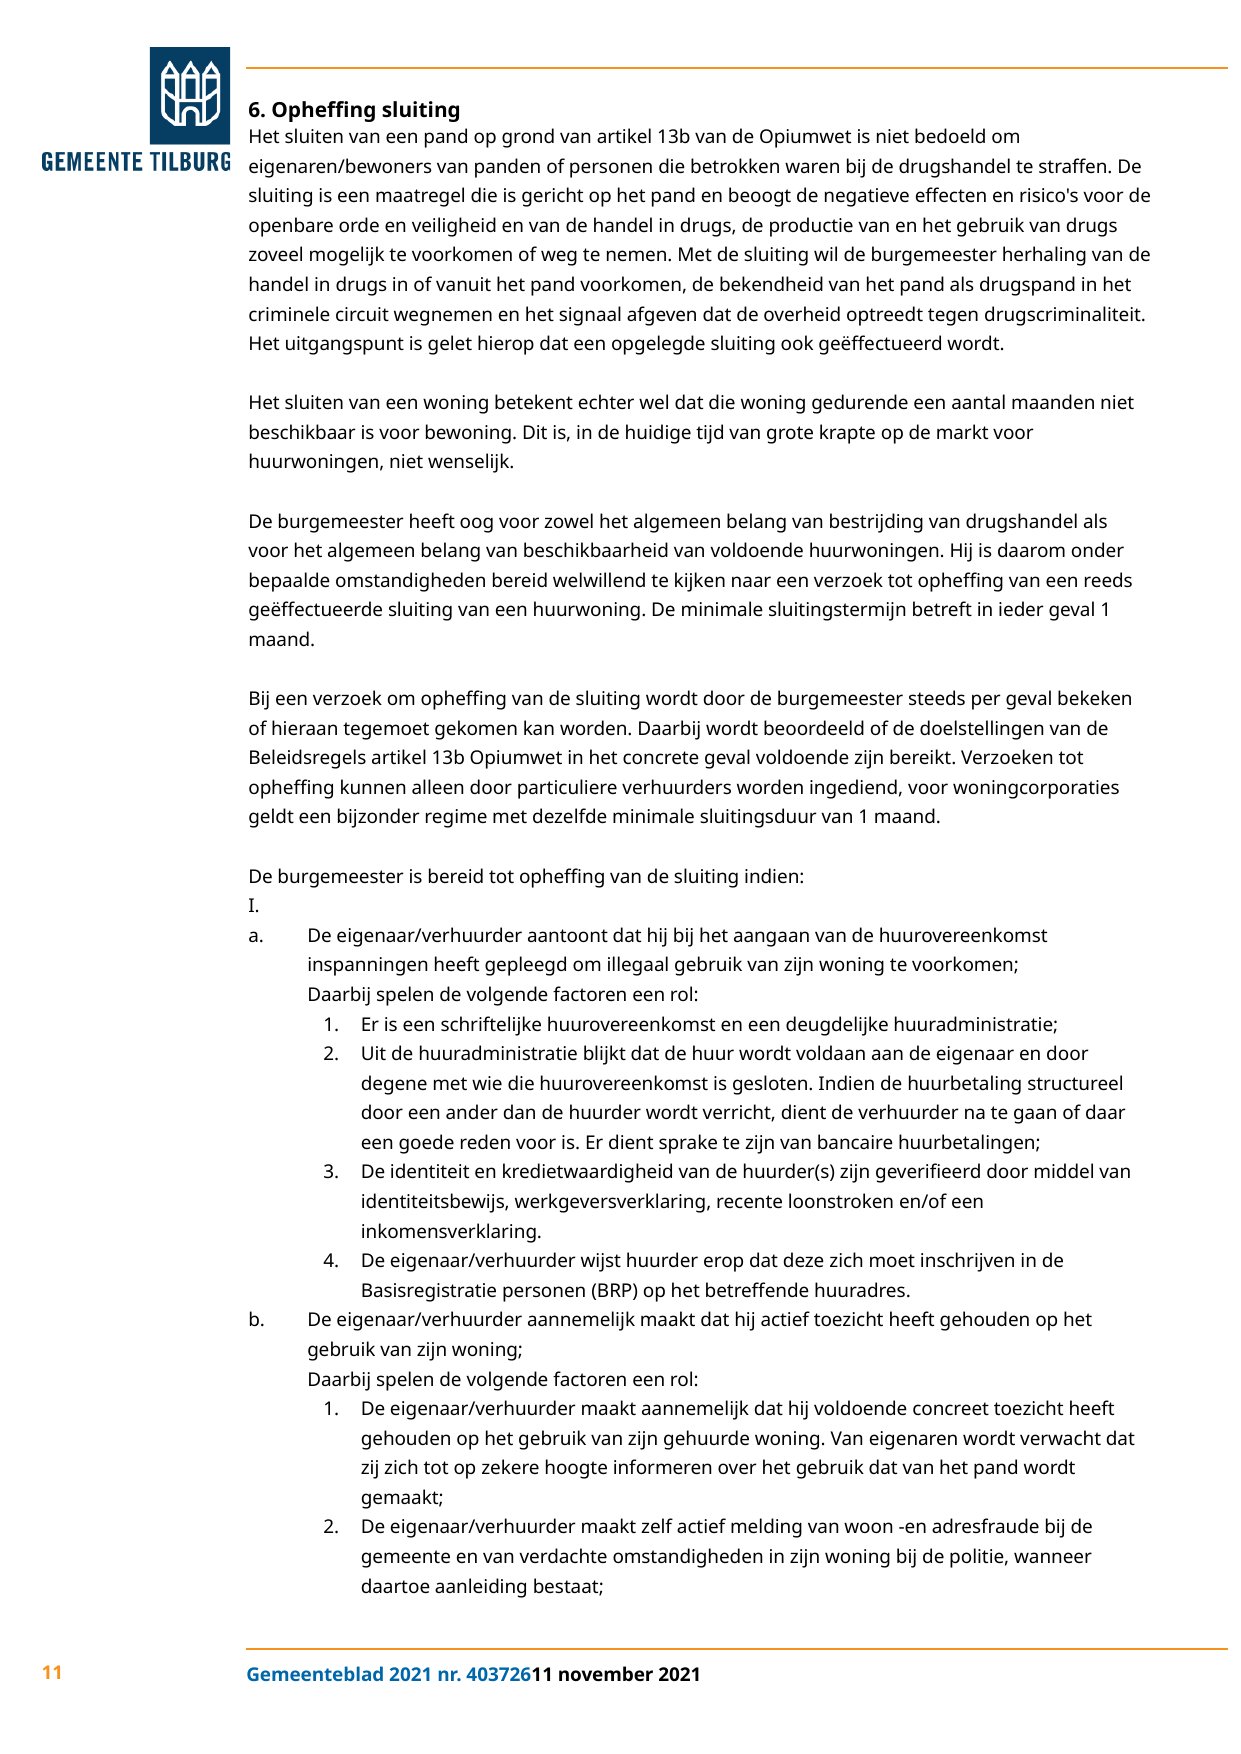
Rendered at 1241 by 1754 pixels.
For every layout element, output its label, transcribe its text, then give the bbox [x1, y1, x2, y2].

list De eigenaar/verhuurder maakt zelf actief melding van woon -en adresfraude bij de gemeente en van verdachte omstandigheden in zijn woning bij de politie, wanneer daartoe aanleiding bestaat; [323, 1514, 1152, 1598]
list De eigenaar/verhuurder maakt aannemelijk dat hij voldoende concreet toezicht heeft gehouden op het gebruik van zijn gehuurde woning. Van eigenaren wordt verwacht dat zij zich tot op zekere hoogte informeren over het gebruik dat van het pand wordt gemaakt; [323, 1395, 1152, 1510]
list Uit de huuradministratie blijkt dat de huur wordt voldaan aan de eigenaar en door degene met wie die huurovereenkomst is gesloten. Indien de huurbetaling structureel door een ander dan de huurder wordt verricht, dient de verhuurder na te gaan of daar een goede reden voor is. Er dient sprake te zijn van bancaire huurbetalingen; [323, 1040, 1152, 1155]
list Daarbij spelen de volgende factoren een rol: [248, 1366, 1152, 1391]
text De burgemeester is bereid tot opheffing van de sluiting indien: [248, 863, 1152, 888]
list Er is een schriftelijke huurovereenkomst en een deugdelijke huuradministratie; [323, 1011, 1152, 1036]
picture [41, 47, 231, 172]
text Het uitgangspunt is gelet hierop dat een opgelegde sluiting ook geëffectueerd wordt. [248, 330, 1152, 356]
list De eigenaar/verhuurder aantoont dat hij bij het aangaan van de huurovereenkomst inspanningen heeft gepleegd om illegaal gebruik van zijn woning te voorkomen; [248, 922, 1152, 977]
list De eigenaar/verhuurder wijst huurder erop dat deze zich moet inschrijven in de Basisregistratie personen (BRP) op het betreffende huuradres. [323, 1247, 1152, 1303]
text I. [248, 892, 1152, 918]
list De eigenaar/verhuurder aannemelijk maakt dat hij actief toezicht heeft gehouden op het gebruik van zijn woning; [248, 1307, 1152, 1362]
text Het sluiten van een woning betekent echter wel dat die woning gedurende een aantal maanden niet beschikbaar is voor bewoning. Dit is, in de huidige tijd van grote krapte op de markt voor huurwoningen, niet wenselijk. [248, 389, 1152, 474]
text De burgemeester heeft oog voor zowel het algemeen belang van bestrijding van drugshandel als voor het algemeen belang van beschikbaarheid van voldoende huurwoningen. Hij is daarom onder bepaalde omstandigheden bereid welwillend te kijken naar een verzoek tot opheffing van een reeds geëffectueerde sluiting van een huurwoning. De minimale sluitingstermijn betreft in ieder geval 1 maand. [248, 508, 1152, 652]
text Bij een verzoek om opheffing van de sluiting wordt door de burgemeester steeds per geval bekeken of hieraan tegemoet gekomen kan worden. Daarbij wordt beoordeeld of de doelstellingen van de Beleidsregels artikel 13b Opiumwet in het concrete geval voldoende zijn bereikt. Verzoeken tot opheffing kunnen alleen door particuliere verhuurders worden ingediend, voor woningcorporaties geldt een bijzonder regime met dezelfde minimale sluitingsduur van 1 maand. [248, 685, 1152, 829]
text Het sluiten van een pand op grond van artikel 13b van de Opiumwet is niet bedoeld om eigenaren/bewoners van panden of personen die betrokken waren bij de drugshandel te straffen. De sluiting is een maatregel die is gericht op het pand en beoogt de negatieve effecten en risico's voor de openbare orde en veiligheid en van de handel in drugs, de productie van en het gebruik van drugs zoveel mogelijk te voorkomen of weg te nemen. Met de sluiting wil de burgemeester herhaling van de handel in drugs in of vanuit het pand voorkomen, de bekendheid van het pand als drugspand in het criminele circuit wegnemen en het signaal afgeven dat de overheid optreedt tegen drugscriminaliteit. [248, 123, 1152, 326]
text 6. Opheffing sluiting [248, 95, 1152, 123]
list Daarbij spelen de volgende factoren een rol: [248, 981, 1152, 1007]
list De identiteit en kredietwaardigheid van de huurder(s) zijn geverifieerd door middel van identiteitsbewijs, werkgeversverklaring, recente loonstroken en/of een inkomensverklaring. [323, 1159, 1152, 1243]
